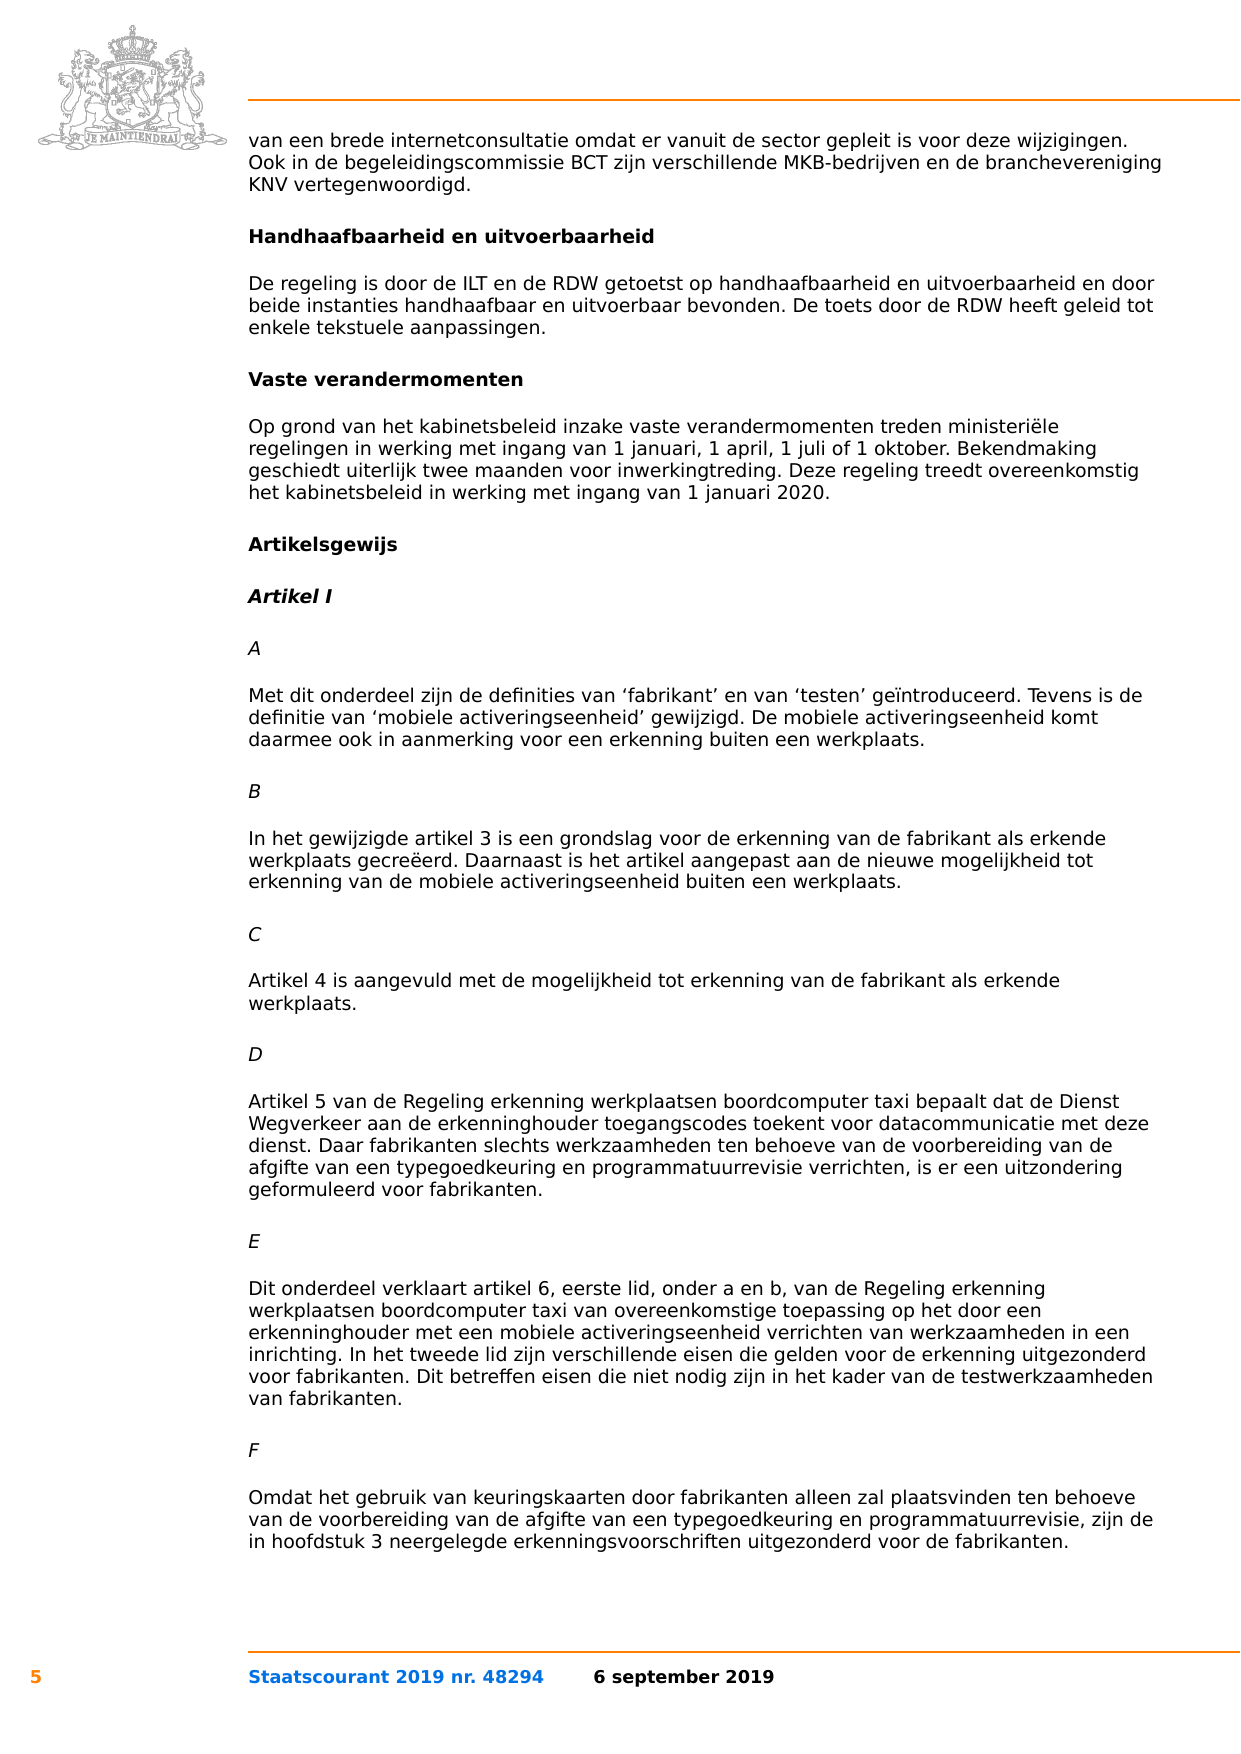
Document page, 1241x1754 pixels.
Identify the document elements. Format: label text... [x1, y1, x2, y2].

text In het gewijzigde artikel 3 is een grondslag voor de erkenning van de fabrikant als erkende werkplaats gecreëerd. Daarnaast is het artikel aangepast aan de nieuwe mogelijkheid tot erkenning van de mobiele activeringseenheid buiten een werkplaats. [248, 827, 1163, 893]
subtitle Artikel I [248, 586, 1163, 608]
text Op grond van het kabinetsbeleid inzake vaste verandermomenten treden ministeriële regelingen in werking met ingang van 1 januari, 1 april, 1 juli of 1 oktober. Bekendmaking geschiedt uiterlijk twee maanden voor inwerkingtreding. Deze regeling treedt overeenkomstig het kabinetsbeleid in werking met ingang van 1 januari 2020. [248, 416, 1163, 504]
text Artikel 5 van de Regeling erkenning werkplaatsen boordcomputer taxi bepaalt dat de Dienst Wegverkeer aan de erkenninghouder toegangscodes toekent voor datacommunicatie met deze dienst. Daar fabrikanten slechts werkzaamheden ten behoeve van de voorbereiding van de afgifte van een typegoedkeuring en programmatuurrevisie verrichten, is er een uitzondering geformuleerd voor fabrikanten. [248, 1091, 1163, 1201]
text Artikel 4 is aangevuld met de mogelijkheid tot erkenning van de fabrikant als erkende werkplaats. [248, 970, 1163, 1014]
subtitle A [248, 638, 1163, 659]
text De regeling is door de ILT en de RDW getoetst op handhaafbaarheid en uitvoerbaarheid en door beide instanties handhaafbaar en uitvoerbaar bevonden. De toets door de RDW heeft geleid tot enkele tekstuele aanpassingen. [248, 273, 1163, 339]
subtitle Handhaafbaarheid en uitvoerbaarheid [248, 226, 1163, 248]
text Dit onderdeel verklaart artikel 6, eerste lid, onder a en b, van de Regeling erkenning werkplaatsen boordcomputer taxi van overeenkomstige toepassing op het door een erkenninghouder met een mobiele activeringseenheid verrichten van werkzaamheden in een inrichting. In het tweede lid zijn verschillende eisen die gelden voor de erkenning uitgezonderd voor fabrikanten. Dit betreffen eisen die niet nodig zijn in het kader van de testwerkzaamheden van fabrikanten. [248, 1278, 1163, 1410]
subtitle Artikelsgewijs [248, 534, 1163, 556]
subtitle F [248, 1440, 1163, 1462]
text Omdat het gebruik van keuringskaarten door fabrikanten alleen zal plaatsvinden ten behoeve van de voorbereiding van de afgifte van een typegoedkeuring en programmatuurrevisie, zijn de in hoofdstuk 3 neergelegde erkenningsvoorschriften uitgezonderd voor de fabrikanten. [248, 1487, 1163, 1553]
subtitle D [248, 1044, 1163, 1066]
subtitle E [248, 1231, 1163, 1253]
subtitle C [248, 923, 1163, 945]
subtitle Vaste verandermomenten [248, 369, 1163, 391]
picture [38, 25, 227, 150]
text Met dit onderdeel zijn de definities van ‘fabrikant’ en van ‘testen’ geïntroduceerd. Tevens is de definitie van ‘mobiele activeringseenheid’ gewijzigd. De mobiele activeringseenheid komt daarmee ook in aanmerking voor een erkenning buiten een werkplaats. [248, 684, 1163, 751]
subtitle B [248, 781, 1163, 802]
text van een brede internetconsultatie omdat er vanuit de sector gepleit is voor deze wijzigingen. Ook in de begeleidingscommissie BCT zijn verschillende MKB-bedrijven en de branchevereniging KNV vertegenwoordigd. [248, 130, 1163, 196]
